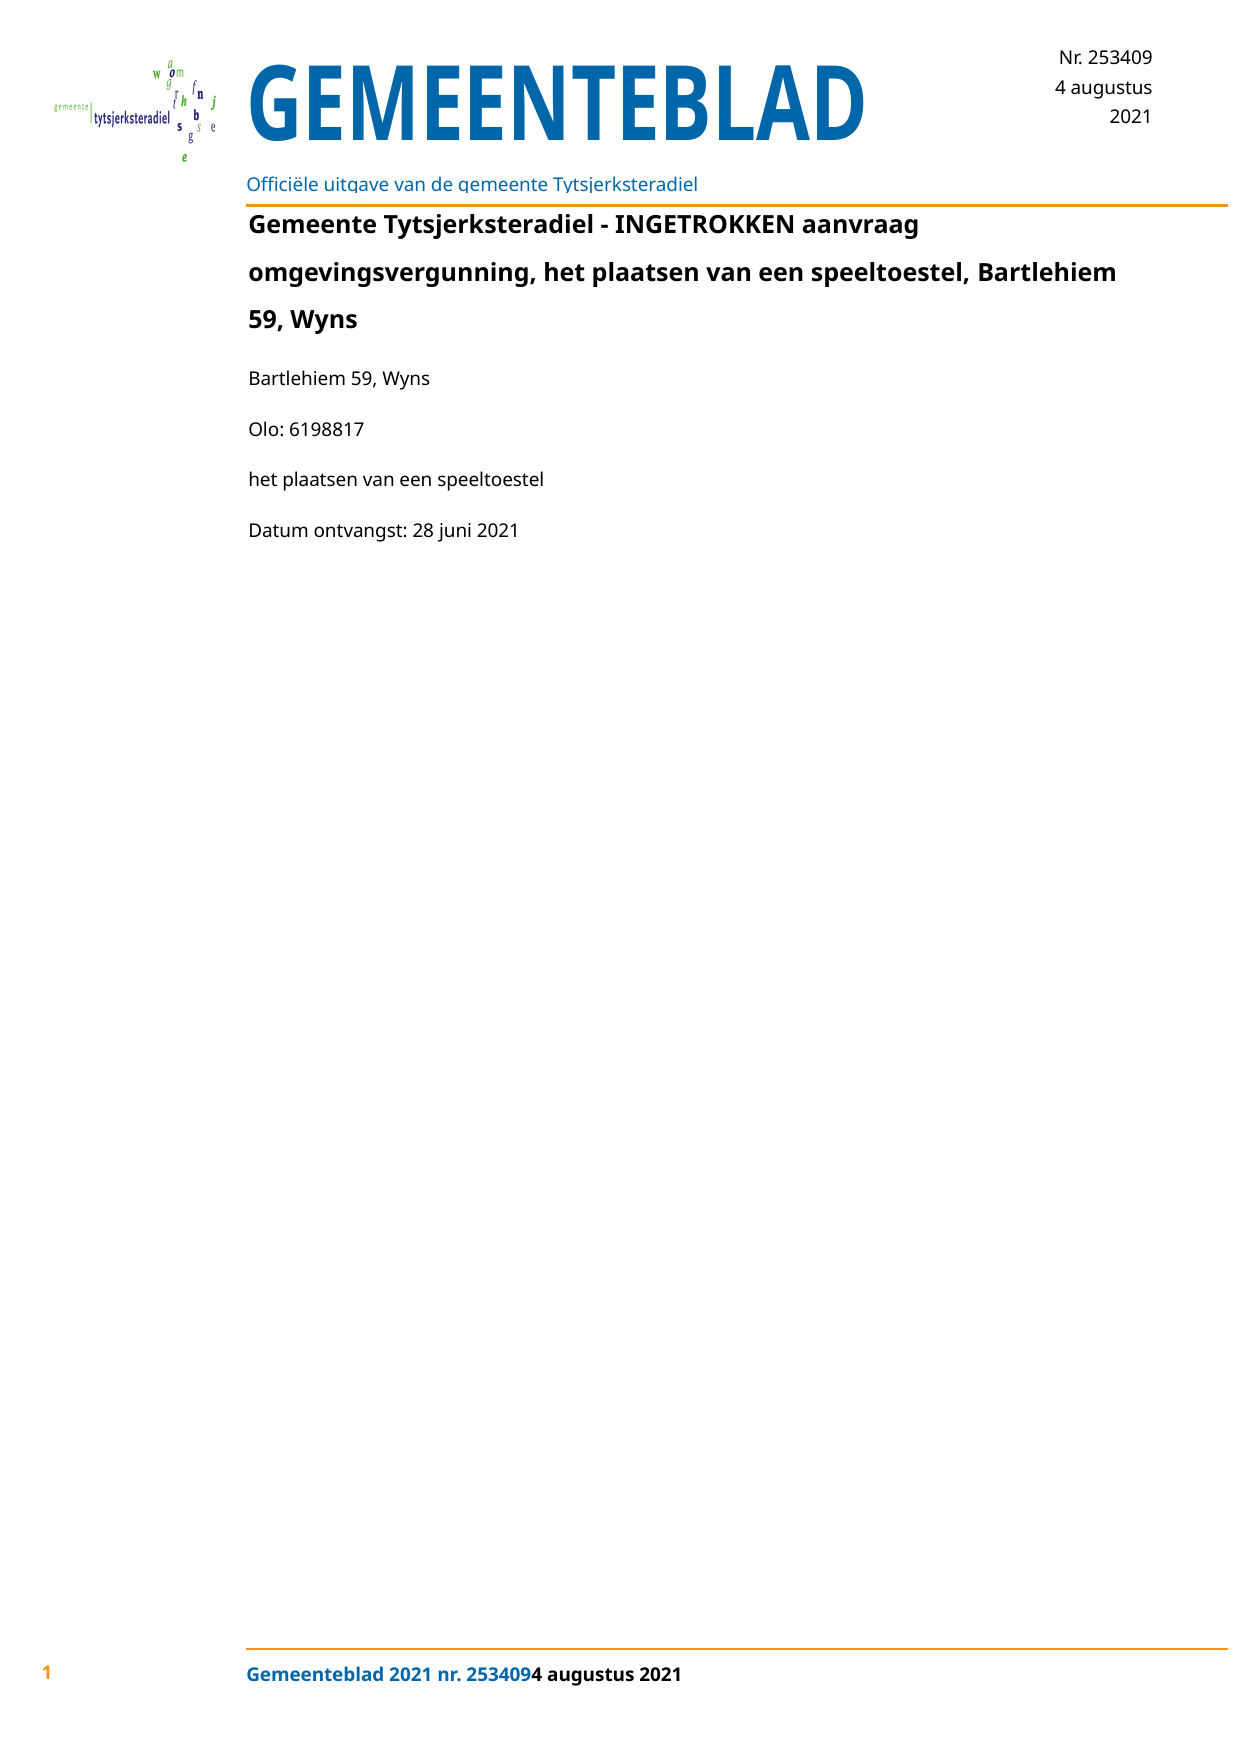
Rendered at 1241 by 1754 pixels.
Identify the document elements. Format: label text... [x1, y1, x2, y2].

text Bartlehiem 59, Wyns [248, 366, 1152, 391]
text Olo: 6198817 [248, 416, 1152, 442]
picture [41, 47, 231, 172]
text Datum ontvangst: 28 juni 2021 [248, 517, 1152, 542]
text Gemeente Tytsjerksteradiel - INGETROKKEN aanvraag omgevingsvergunning, het plaatsen van een speeltoestel, Bartlehiem 59, Wyns [248, 207, 1152, 336]
text het plaatsen van een speeltoestel [248, 466, 1152, 492]
